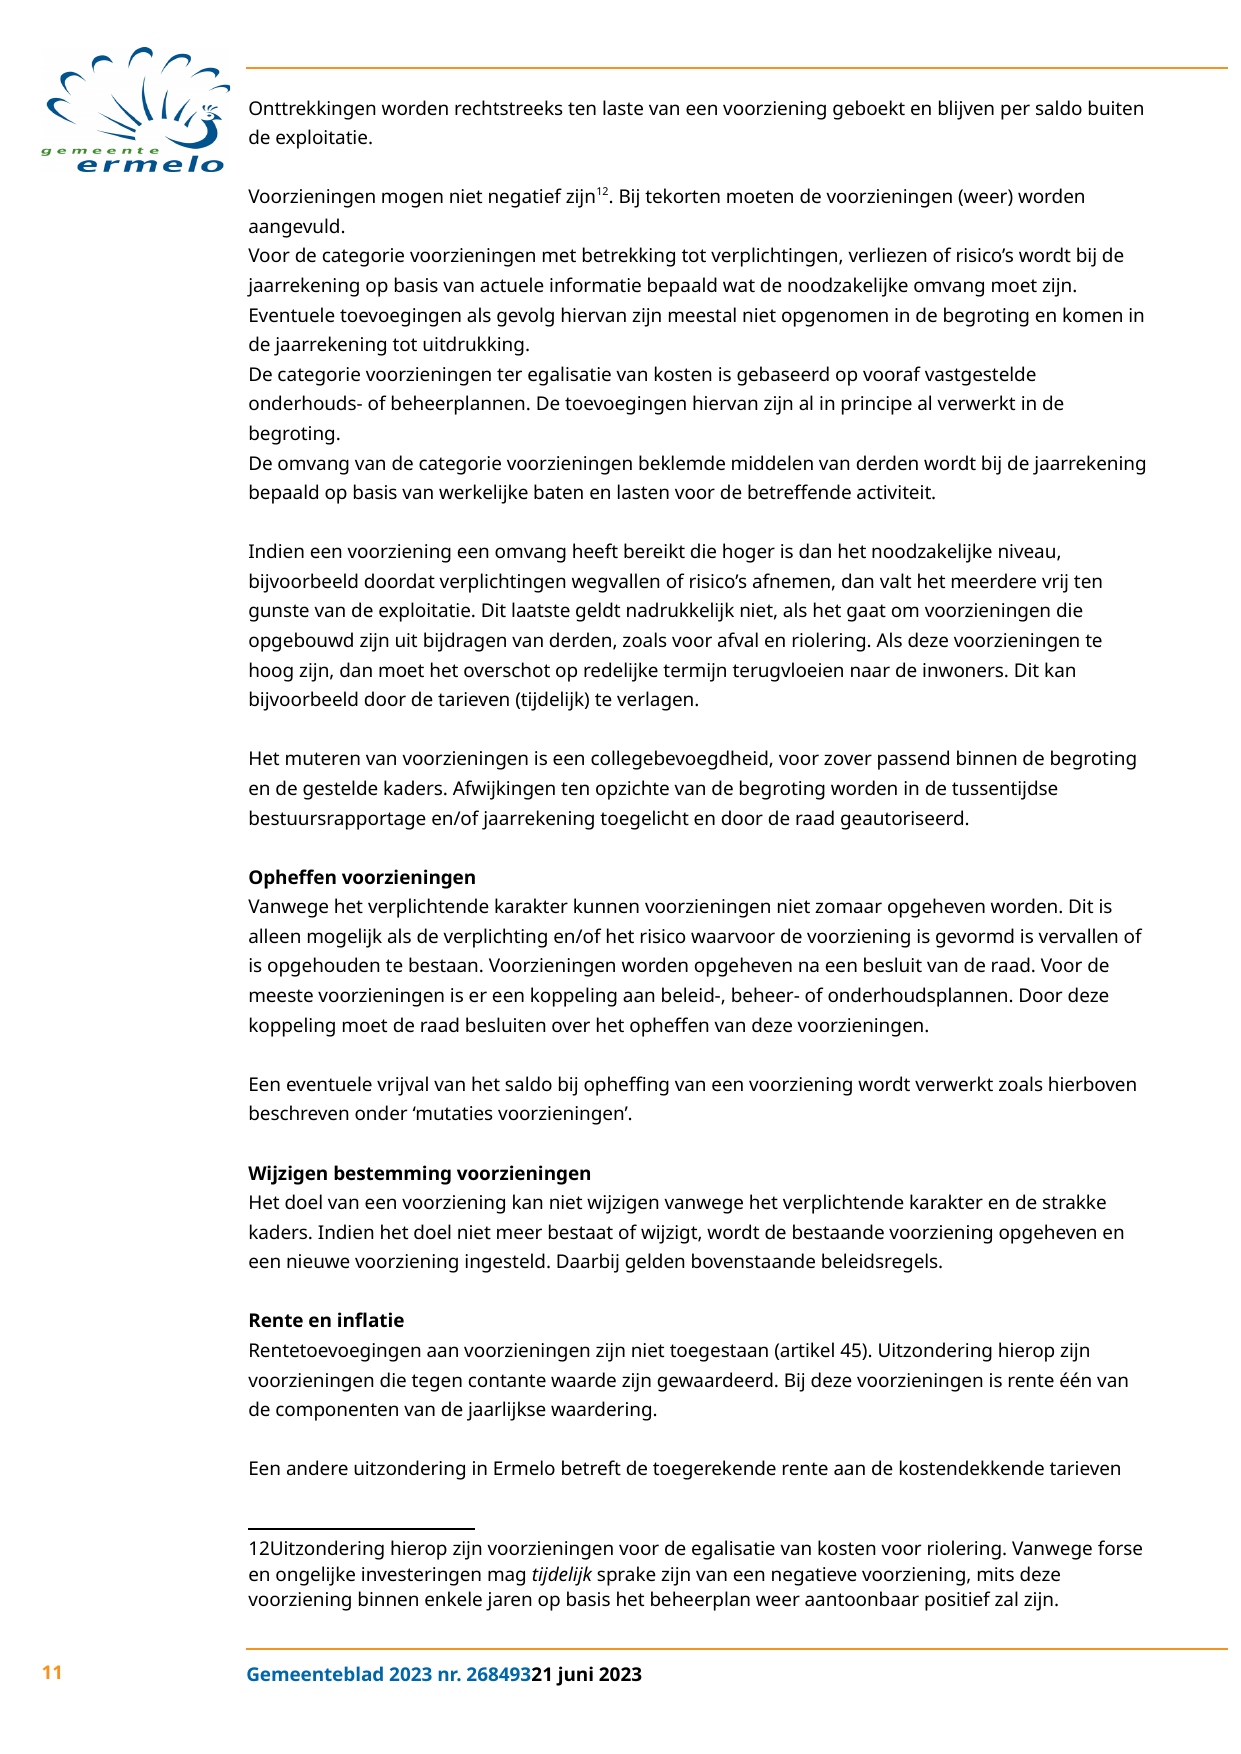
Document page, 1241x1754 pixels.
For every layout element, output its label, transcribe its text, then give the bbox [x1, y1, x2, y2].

text Het doel van een voorziening kan niet wijzigen vanwege het verplichtende karakter en de strakke kaders. Indien het doel niet meer bestaat of wijzigt, wordt de bestaande voorziening opgeheven en een nieuwe voorziening ingesteld. Daarbij gelden bovenstaande beleidsregels. [248, 1189, 1152, 1274]
text Wijzigen bestemming voorzieningen [248, 1160, 1152, 1186]
text Indien een voorziening een omvang heeft bereikt die hoger is dan het noodzakelijke niveau, bijvoorbeeld doordat verplichtingen wegvallen of risico’s afnemen, dan valt het meerdere vrij ten gunste van de exploitatie. Dit laatste geldt nadrukkelijk niet, als het gaat om voorzieningen die opgebouwd zijn uit bijdragen van derden, zoals voor afval en riolering. Als deze voorzieningen te hoog zijn, dan moet het overschot op redelijke termijn terugvloeien naar de inwoners. Dit kan bijvoorbeeld door de tarieven (tijdelijk) te verlagen. [248, 538, 1152, 712]
text Voor de categorie voorzieningen met betrekking tot verplichtingen, verliezen of risico’s wordt bij de jaarrekening op basis van actuele informatie bepaald wat de noodzakelijke omvang moet zijn. Eventuele toevoegingen als gevolg hiervan zijn meestal niet opgenomen in de begroting en komen in de jaarrekening tot uitdrukking. [248, 243, 1152, 357]
text De categorie voorzieningen ter egalisatie van kosten is gebaseerd op vooraf vastgestelde onderhouds- of beheerplannen. De toevoegingen hiervan zijn al in principe al verwerkt in de begroting. [248, 361, 1152, 446]
text Een eventuele vrijval van het saldo bij opheffing van een voorziening wordt verwerkt zoals hierboven beschreven onder ‘mutaties voorzieningen’. [248, 1071, 1152, 1126]
text De omvang van de categorie voorzieningen beklemde middelen van derden wordt bij de jaarrekening bepaald op basis van werkelijke baten en lasten voor de betreffende activiteit. [248, 450, 1152, 505]
text Een andere uitzondering in Ermelo betreft de toegerekende rente aan de kostendekkende tarieven [248, 1456, 1152, 1481]
text Voorzieningen mogen niet negatief zijn. Bij tekorten moeten de voorzieningen (weer) worden aangevuld. [248, 183, 1152, 239]
text Uitzondering hierop zijn voorzieningen voor de egalisatie van kosten voor riolering. Vanwege forse en ongelijke investeringen mag tijdelijk sprake zijn van een negatieve voorziening, mits deze voorziening binnen enkele jaren op basis het beheerplan weer aantoonbaar positief zal zijn. [248, 1535, 1152, 1612]
text Onttrekkingen worden rechtstreeks ten laste van een voorziening geboekt en blijven per saldo buiten de exploitatie. [248, 95, 1152, 150]
picture [41, 47, 231, 172]
text Rente en inflatie [248, 1308, 1152, 1333]
text Opheffen voorzieningen [248, 864, 1152, 890]
text Rentetoevoegingen aan voorzieningen zijn niet toegestaan (artikel 45). Uitzondering hierop zijn voorzieningen die tegen contante waarde zijn gewaardeerd. Bij deze voorzieningen is rente één van de componenten van de jaarlijkse waardering. [248, 1337, 1152, 1422]
text Het muteren van voorzieningen is een collegebevoegdheid, voor zover passend binnen de begroting en de gestelde kaders. Afwijkingen ten opzichte van de begroting worden in de tussentijdse bestuursrapportage en/of jaarrekening toegelicht en door de raad geautoriseerd. [248, 746, 1152, 831]
text Vanwege het verplichtende karakter kunnen voorzieningen niet zomaar opgeheven worden. Dit is alleen mogelijk als de verplichting en/of het risico waarvoor de voorziening is gevormd is vervallen of is opgehouden te bestaan. Voorzieningen worden opgeheven na een besluit van de raad. Voor de meeste voorzieningen is er een koppeling aan beleid-, beheer- of onderhoudsplannen. Door deze koppeling moet de raad besluiten over het opheffen van deze voorzieningen. [248, 893, 1152, 1038]
